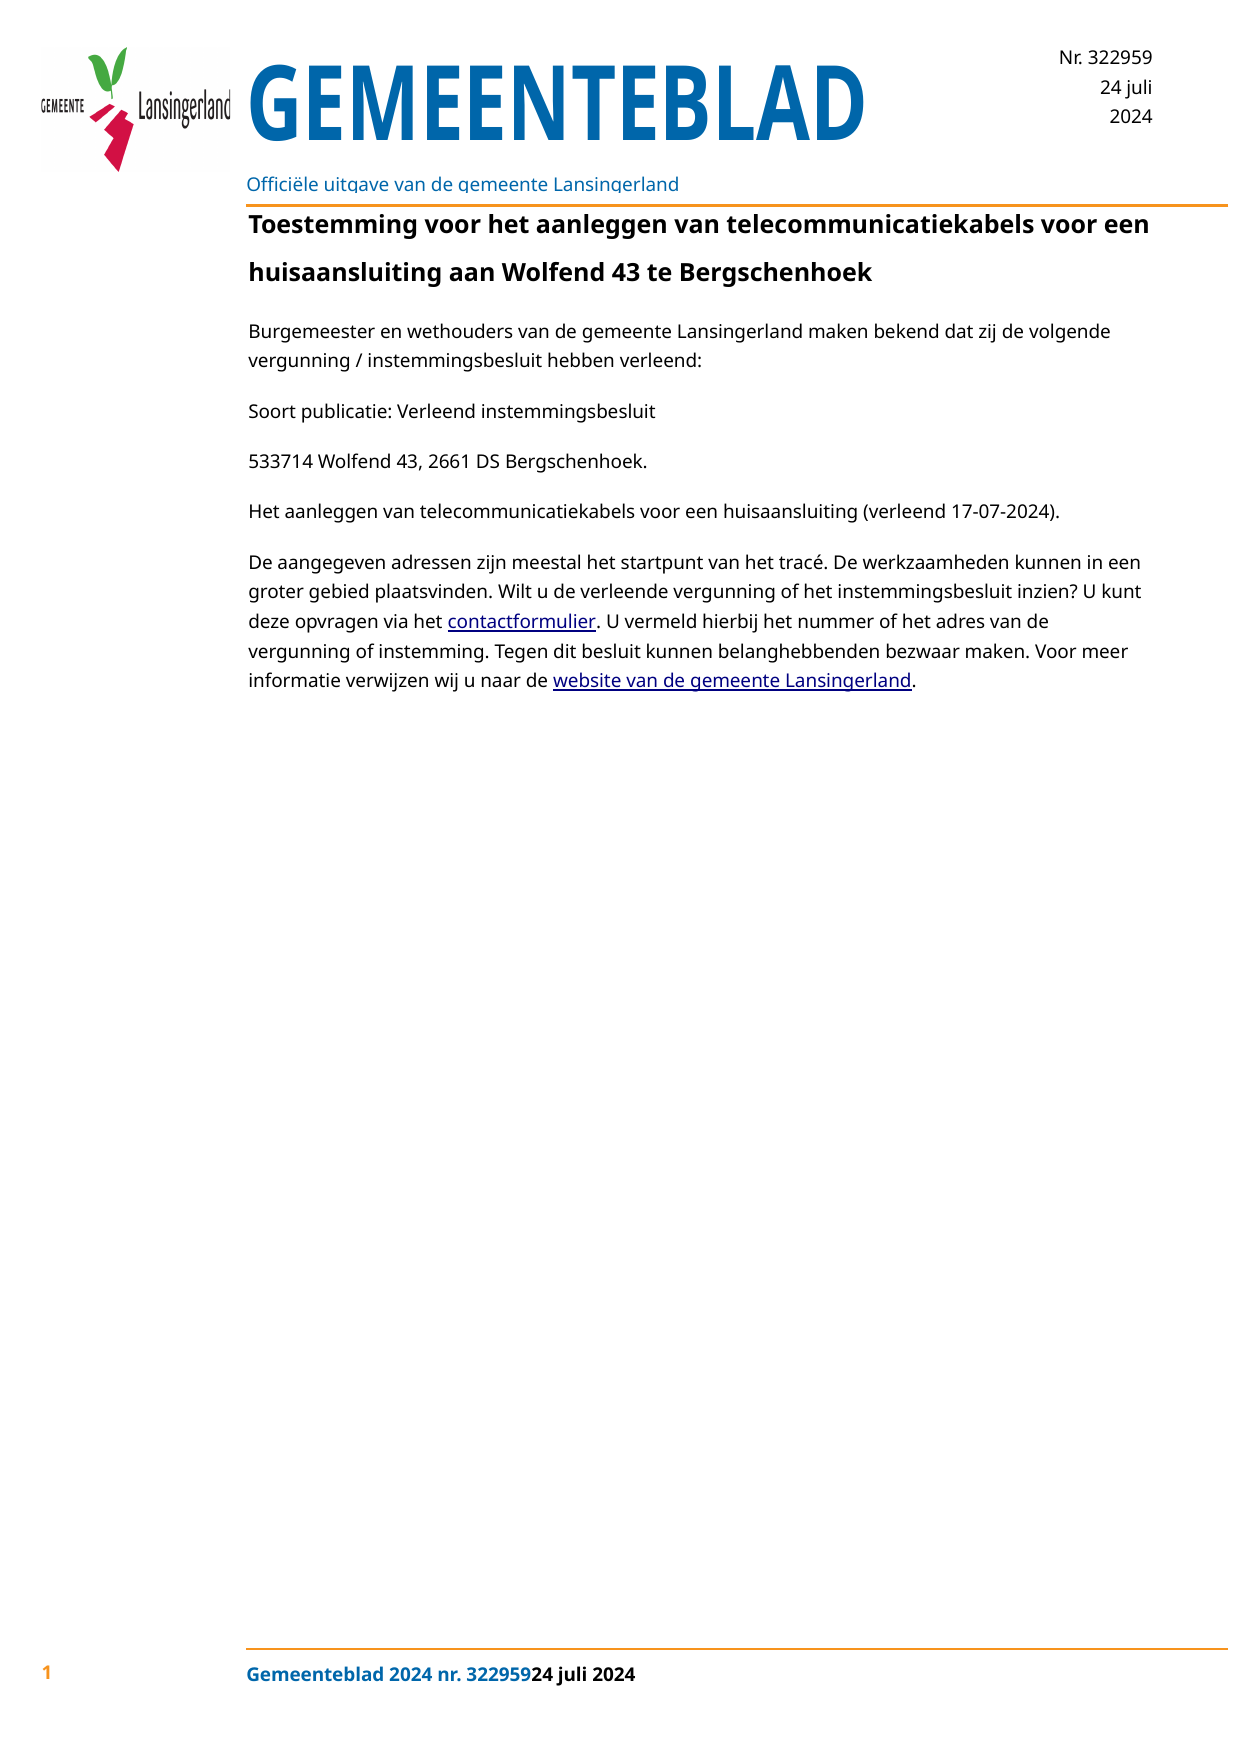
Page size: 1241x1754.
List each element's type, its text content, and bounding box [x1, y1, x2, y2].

text Soort publicatie: Verleend instemmingsbesluit [248, 398, 1152, 424]
text De aangegeven adressen zijn meestal het startpunt van het tracé. De werkzaamheden kunnen in een groter gebied plaatsvinden. Wilt u de verleende vergunning of het instemmingsbesluit inzien? U kunt deze opvragen via het contactformulier. U vermeld hierbij het nummer of het adres van de vergunning of instemming. Tegen dit besluit kunnen belanghebbenden bezwaar maken. Voor meer informatie verwijzen wij u naar de website van de gemeente Lansingerland. [248, 549, 1152, 693]
text Burgemeester en wethouders van de gemeente Lansingerland maken bekend dat zij de volgende vergunning / instemmingsbesluit hebben verleend: [248, 318, 1152, 373]
text Toestemming voor het aanleggen van telecommunicatiekabels voor een huisaansluiting aan Wolfend 43 te Bergschenhoek [248, 207, 1152, 288]
picture [41, 47, 231, 172]
text 533714 Wolfend 43, 2661 DS Bergschenhoek. [248, 448, 1152, 474]
text Het aanleggen van telecommunicatiekabels voor een huisaansluiting (verleend 17-07-2024). [248, 499, 1152, 524]
